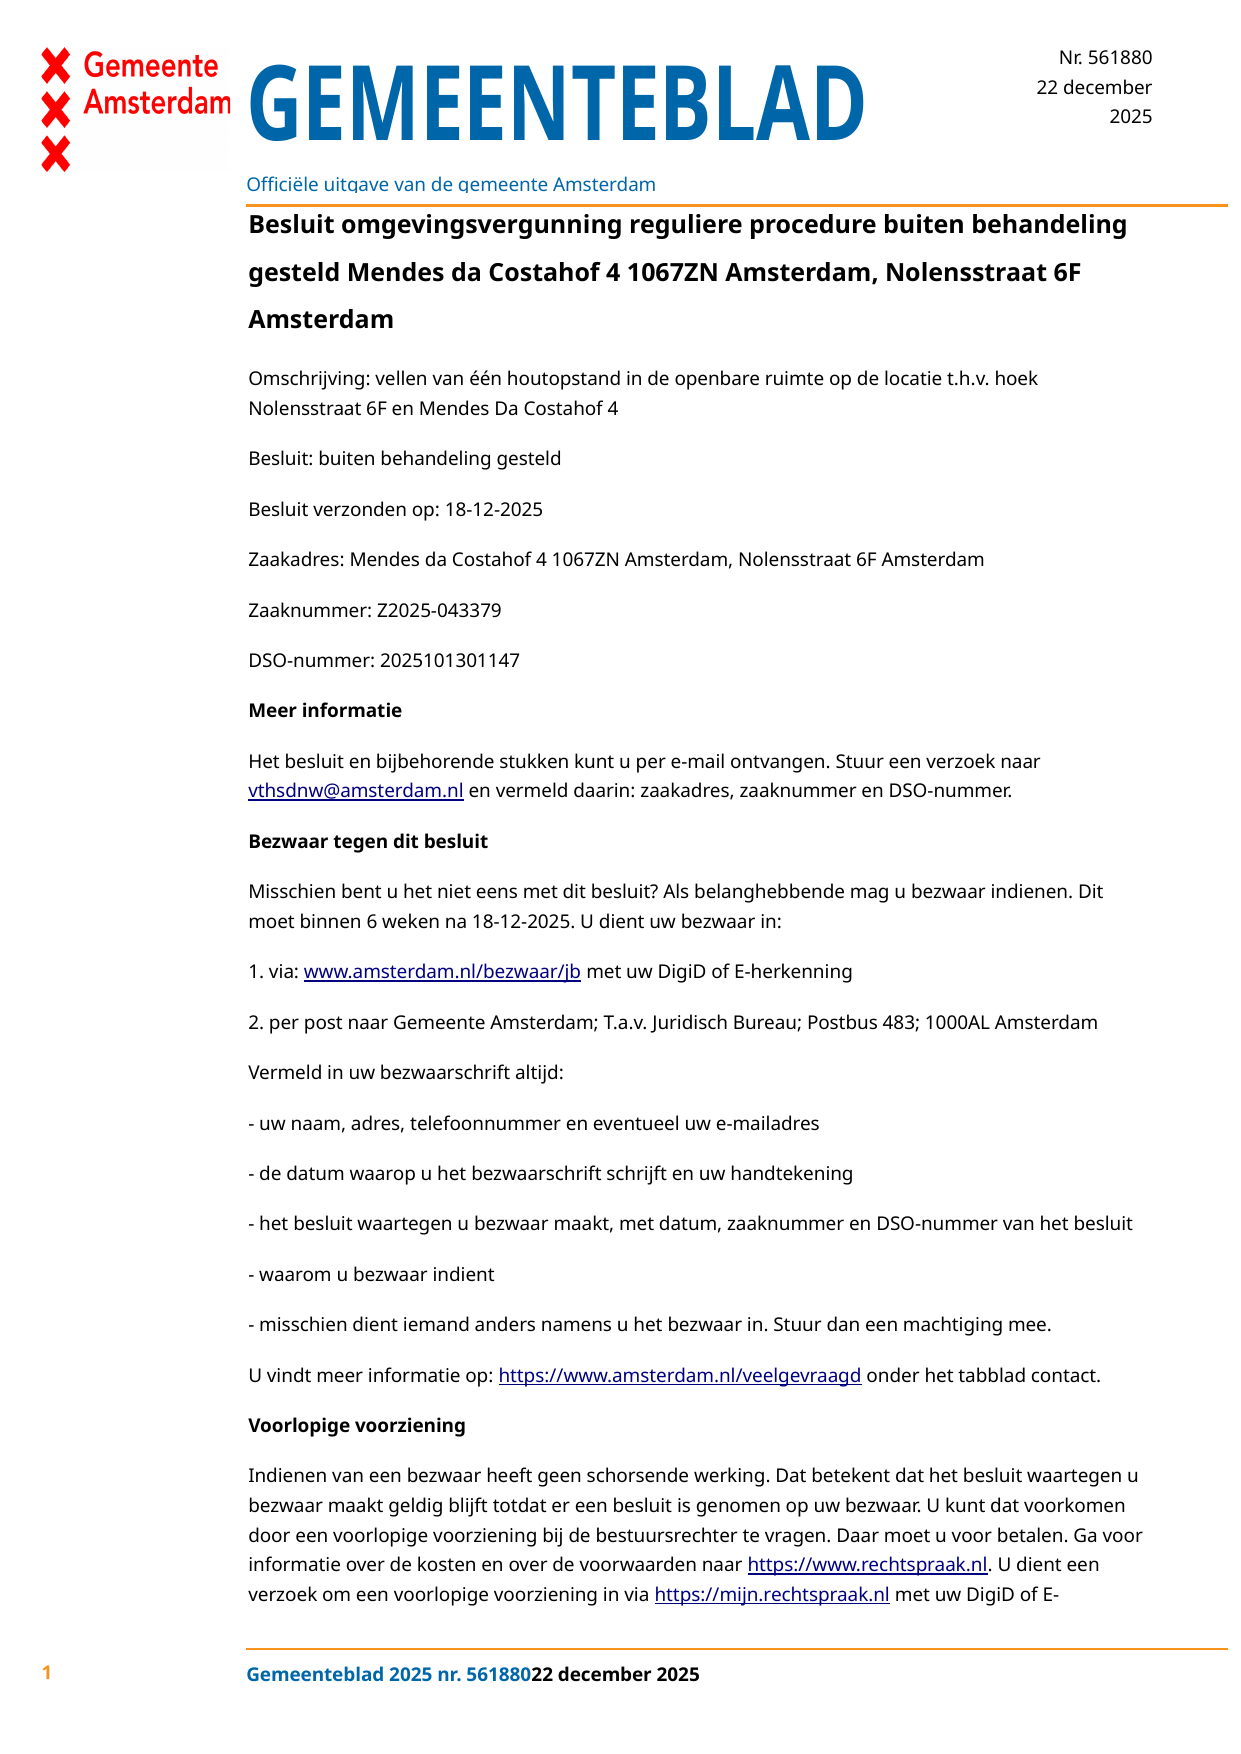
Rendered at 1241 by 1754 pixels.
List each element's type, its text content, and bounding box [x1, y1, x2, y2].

text Zaakadres: Mendes da Costahof 4 1067ZN Amsterdam, Nolensstraat 6F Amsterdam [248, 546, 1152, 572]
text Vermeld in uw bezwaarschrift altijd: [248, 1059, 1152, 1085]
text Meer informatie [248, 698, 1152, 723]
text Besluit: buiten behandeling gesteld [248, 446, 1152, 471]
text Het besluit en bijbehorende stukken kunt u per e-mail ontvangen. Stuur een verzoek naar vthsdnw@amsterdam.nl en vermeld daarin: zaakadres, zaaknummer en DSO-nummer. [248, 748, 1152, 803]
text Bezwaar tegen dit besluit [248, 828, 1152, 854]
text Omschrijving: vellen van één houtopstand in de openbare ruimte op de locatie t.h.v. hoek Nolensstraat 6F en Mendes Da Costahof 4 [248, 366, 1152, 421]
text Besluit verzonden op: 18-12-2025 [248, 496, 1152, 522]
text Besluit omgevingsvergunning reguliere procedure buiten behandeling gesteld Mendes da Costahof 4 1067ZN Amsterdam, Nolensstraat 6F Amsterdam [248, 207, 1152, 336]
text Zaaknummer: Z2025-043379 [248, 597, 1152, 622]
text Indienen van een bezwaar heeft geen schorsende werking. Dat betekent dat het besluit waartegen u bezwaar maakt geldig blijft totdat er een besluit is genomen op uw bezwaar. U kunt dat voorkomen door een voorlopige voorziening bij de bestuursrechter te vragen. Daar moet u voor betalen. Ga voor informatie over de kosten en over de voorwaarden naar https://www.rechtspraak.nl. U dient een verzoek om een voorlopige voorziening in via https://mijn.rechtspraak.nl met uw DigiD of E- [248, 1463, 1152, 1607]
text - uw naam, adres, telefoonnummer en eventueel uw e-mailadres [248, 1110, 1152, 1135]
text 2. per post naar Gemeente Amsterdam; T.a.v. Juridisch Bureau; Postbus 483; 1000AL Amsterdam [248, 1009, 1152, 1034]
text Misschien bent u het niet eens met dit besluit? Als belanghebbende mag u bezwaar indienen. Dit moet binnen 6 weken na 18-12-2025. U dient uw bezwaar in: [248, 878, 1152, 934]
picture [41, 47, 231, 172]
text 1. via: www.amsterdam.nl/bezwaar/jb met uw DigiD of E-herkenning [248, 958, 1152, 984]
text - waarom u bezwaar indient [248, 1261, 1152, 1287]
text - misschien dient iemand anders namens u het bezwaar in. Stuur dan een machtiging mee. [248, 1311, 1152, 1337]
text - het besluit waartegen u bezwaar maakt, met datum, zaaknummer en DSO-nummer van het besluit [248, 1211, 1152, 1236]
text U vindt meer informatie op: https://www.amsterdam.nl/veelgevraagd onder het tabblad contact. [248, 1362, 1152, 1387]
text Voorlopige voorziening [248, 1412, 1152, 1438]
text - de datum waarop u het bezwaarschrift schrijft en uw handtekening [248, 1160, 1152, 1186]
text DSO-nummer: 2025101301147 [248, 647, 1152, 673]
